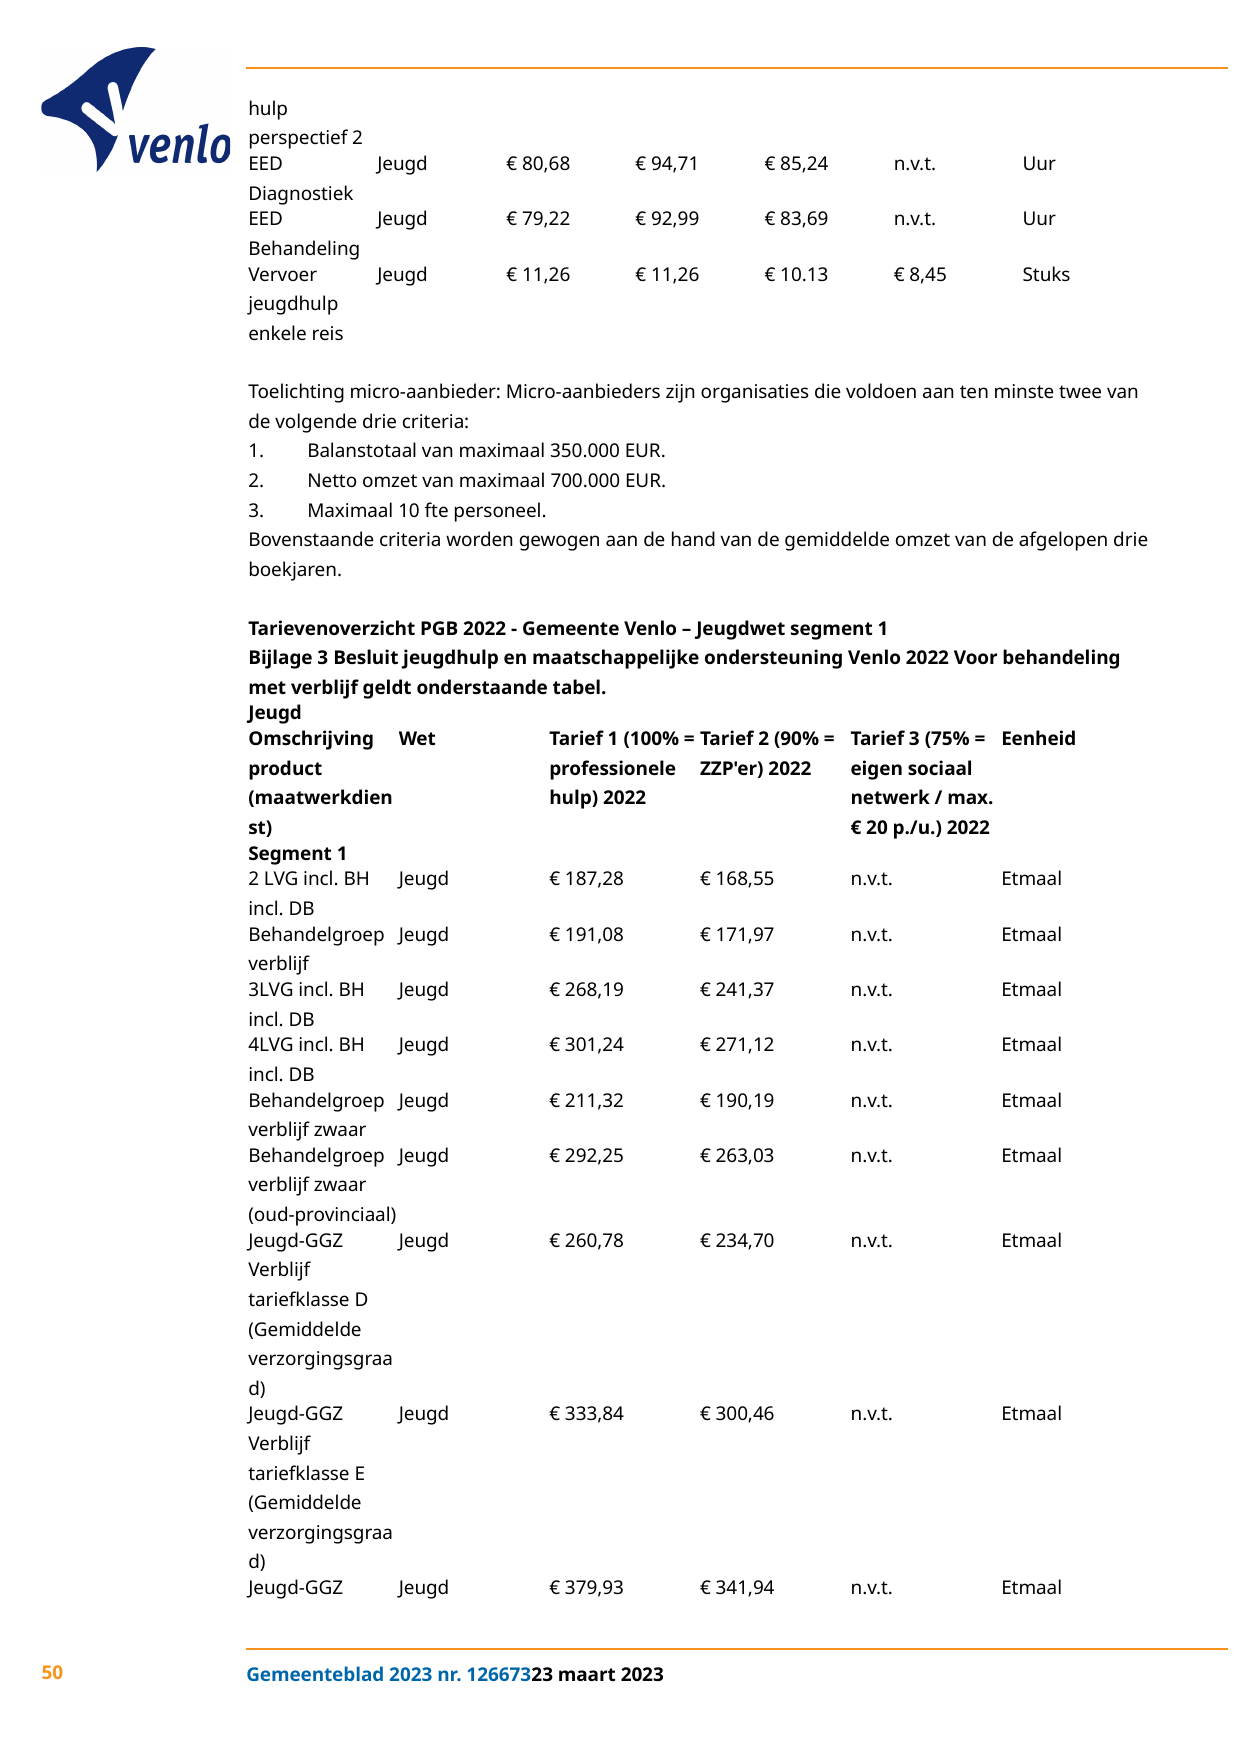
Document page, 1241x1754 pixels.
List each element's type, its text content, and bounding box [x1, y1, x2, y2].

table_cell n.v.t. [850, 976, 1001, 1031]
table_cell Jeugd [399, 866, 549, 921]
table_cell Jeugd [399, 1087, 549, 1142]
table_cell [506, 95, 635, 150]
table_cell Jeugd-GGZ [248, 1574, 398, 1600]
table_cell € 333,84 [549, 1401, 700, 1574]
table_cell [1023, 95, 1152, 150]
table_cell 4LVG incl. BH incl. DB [248, 1031, 398, 1087]
table_cell Uur [1023, 205, 1152, 261]
table_cell n.v.t. [850, 866, 1001, 921]
table_cell [377, 95, 506, 150]
table_cell hulp perspectief 2 [248, 95, 377, 150]
table_cell € 260,78 [549, 1227, 700, 1401]
table_cell € 10.13 [764, 261, 893, 346]
table_cell € 341,94 [700, 1574, 850, 1600]
table_cell € 241,37 [700, 976, 850, 1031]
table_cell € 80,68 [506, 150, 635, 205]
table_cell € 11,26 [635, 261, 764, 346]
table_cell Jeugd [399, 921, 549, 976]
table_cell € 85,24 [764, 150, 893, 205]
table_cell [635, 95, 764, 150]
table_cell Stuks [1023, 261, 1152, 346]
table_cell € 263,03 [700, 1142, 850, 1227]
table_cell € 8,45 [894, 261, 1022, 346]
table_cell Etmaal [1001, 1574, 1152, 1600]
table_cell Etmaal [1001, 1227, 1152, 1401]
table_cell € 94,71 [635, 150, 764, 205]
table_cell n.v.t. [850, 1401, 1001, 1574]
table_cell Jeugd [377, 261, 506, 346]
table_cell Jeugd [248, 700, 1152, 725]
table_cell Jeugd [399, 1574, 549, 1600]
table_cell EED Behandeling [248, 205, 377, 261]
table_cell € 79,22 [506, 205, 635, 261]
table_cell Etmaal [1001, 866, 1152, 921]
table_cell Vervoer jeugdhulp enkele reis [248, 261, 377, 346]
table_cell Wet [399, 725, 549, 840]
table_cell € 190,19 [700, 1087, 850, 1142]
table_cell Tarief 2 (90% = ZZP'er) 2022 [700, 725, 850, 840]
table_cell Jeugd [399, 1401, 549, 1574]
table_cell € 271,12 [700, 1031, 850, 1087]
table_cell Jeugd [399, 976, 549, 1031]
table_cell € 171,97 [700, 921, 850, 976]
table_cell n.v.t. [894, 205, 1022, 261]
table_cell Jeugd [399, 1031, 549, 1087]
table_cell Jeugd [377, 150, 506, 205]
table_cell € 292,25 [549, 1142, 700, 1227]
table_cell Jeugd [399, 1142, 549, 1227]
table_cell Etmaal [1001, 1087, 1152, 1142]
table_cell € 83,69 [764, 205, 893, 261]
table_cell Uur [1023, 150, 1152, 205]
table_cell EED Diagnostiek [248, 150, 377, 205]
table_cell € 168,55 [700, 866, 850, 921]
table_cell [894, 95, 1022, 150]
table_cell n.v.t. [850, 1574, 1001, 1600]
picture [41, 47, 231, 172]
table_cell Tarief 3 (75% = eigen sociaal netwerk / max. € 20 p./u.) 2022 [850, 725, 1001, 840]
table_cell n.v.t. [850, 1142, 1001, 1227]
table_cell Segment 1 [248, 840, 1152, 866]
table_cell Tarief 1 (100% = professionele hulp) 2022 [549, 725, 700, 840]
table_cell Jeugd-GGZ Verblijf tariefklasse E (Gemiddelde verzorgingsgraad) [248, 1401, 398, 1574]
table_cell Etmaal [1001, 1031, 1152, 1087]
table_cell Etmaal [1001, 1401, 1152, 1574]
table_cell 2 LVG incl. BH incl. DB [248, 866, 398, 921]
table_cell Behandelgroep verblijf [248, 921, 398, 976]
table_cell € 211,32 [549, 1087, 700, 1142]
table_cell Eenheid [1001, 725, 1152, 840]
table_cell Etmaal [1001, 1142, 1152, 1227]
table_cell Behandelgroep verblijf zwaar [248, 1087, 398, 1142]
table_header Toelichting micro-aanbieder: Micro-aanbieders zijn organisaties die voldoen aan ten minste twee van de volgende drie criteria: Balanstotaal van maximaal 350.000 EUR. Netto omzet van maximaal 700.000 EUR. Maximaal 10 fte personeel. Bovenstaande criteria worden gewogen aan de hand van de gemiddelde omzet van de afgelopen drie boekjaren. [248, 379, 1152, 582]
table_cell n.v.t. [894, 150, 1022, 205]
table_cell € 191,08 [549, 921, 700, 976]
table_cell € 300,46 [700, 1401, 850, 1574]
table_cell n.v.t. [850, 1227, 1001, 1401]
table_cell Jeugd [399, 1227, 549, 1401]
table_cell n.v.t. [850, 921, 1001, 976]
table_cell n.v.t. [850, 1031, 1001, 1087]
table_cell € 268,19 [549, 976, 700, 1031]
table_cell Etmaal [1001, 921, 1152, 976]
table_cell n.v.t. [850, 1087, 1001, 1142]
table_cell € 187,28 [549, 866, 700, 921]
table_cell € 92,99 [635, 205, 764, 261]
table_cell € 379,93 [549, 1574, 700, 1600]
table_cell Omschrijving product (maatwerkdienst) [248, 725, 398, 840]
table_cell € 301,24 [549, 1031, 700, 1087]
table_cell Etmaal [1001, 976, 1152, 1031]
table_cell 3LVG incl. BH incl. DB [248, 976, 398, 1031]
table_cell Jeugd [377, 205, 506, 261]
table_cell € 234,70 [700, 1227, 850, 1401]
table_cell € 11,26 [506, 261, 635, 346]
table_cell [764, 95, 893, 150]
table_header Tarievenoverzicht PGB 2022 - Gemeente Venlo – Jeugdwet segment 1 Bijlage 3 Besluit jeugdhulp en maatschappelijke ondersteuning Venlo 2022 Voor behandeling met verblijf geldt onderstaande tabel. [248, 615, 1152, 699]
table_cell Jeugd-GGZ Verblijf tariefklasse D (Gemiddelde verzorgingsgraad) [248, 1227, 398, 1401]
table_cell Behandelgroep verblijf zwaar (oud-provinciaal) [248, 1142, 398, 1227]
